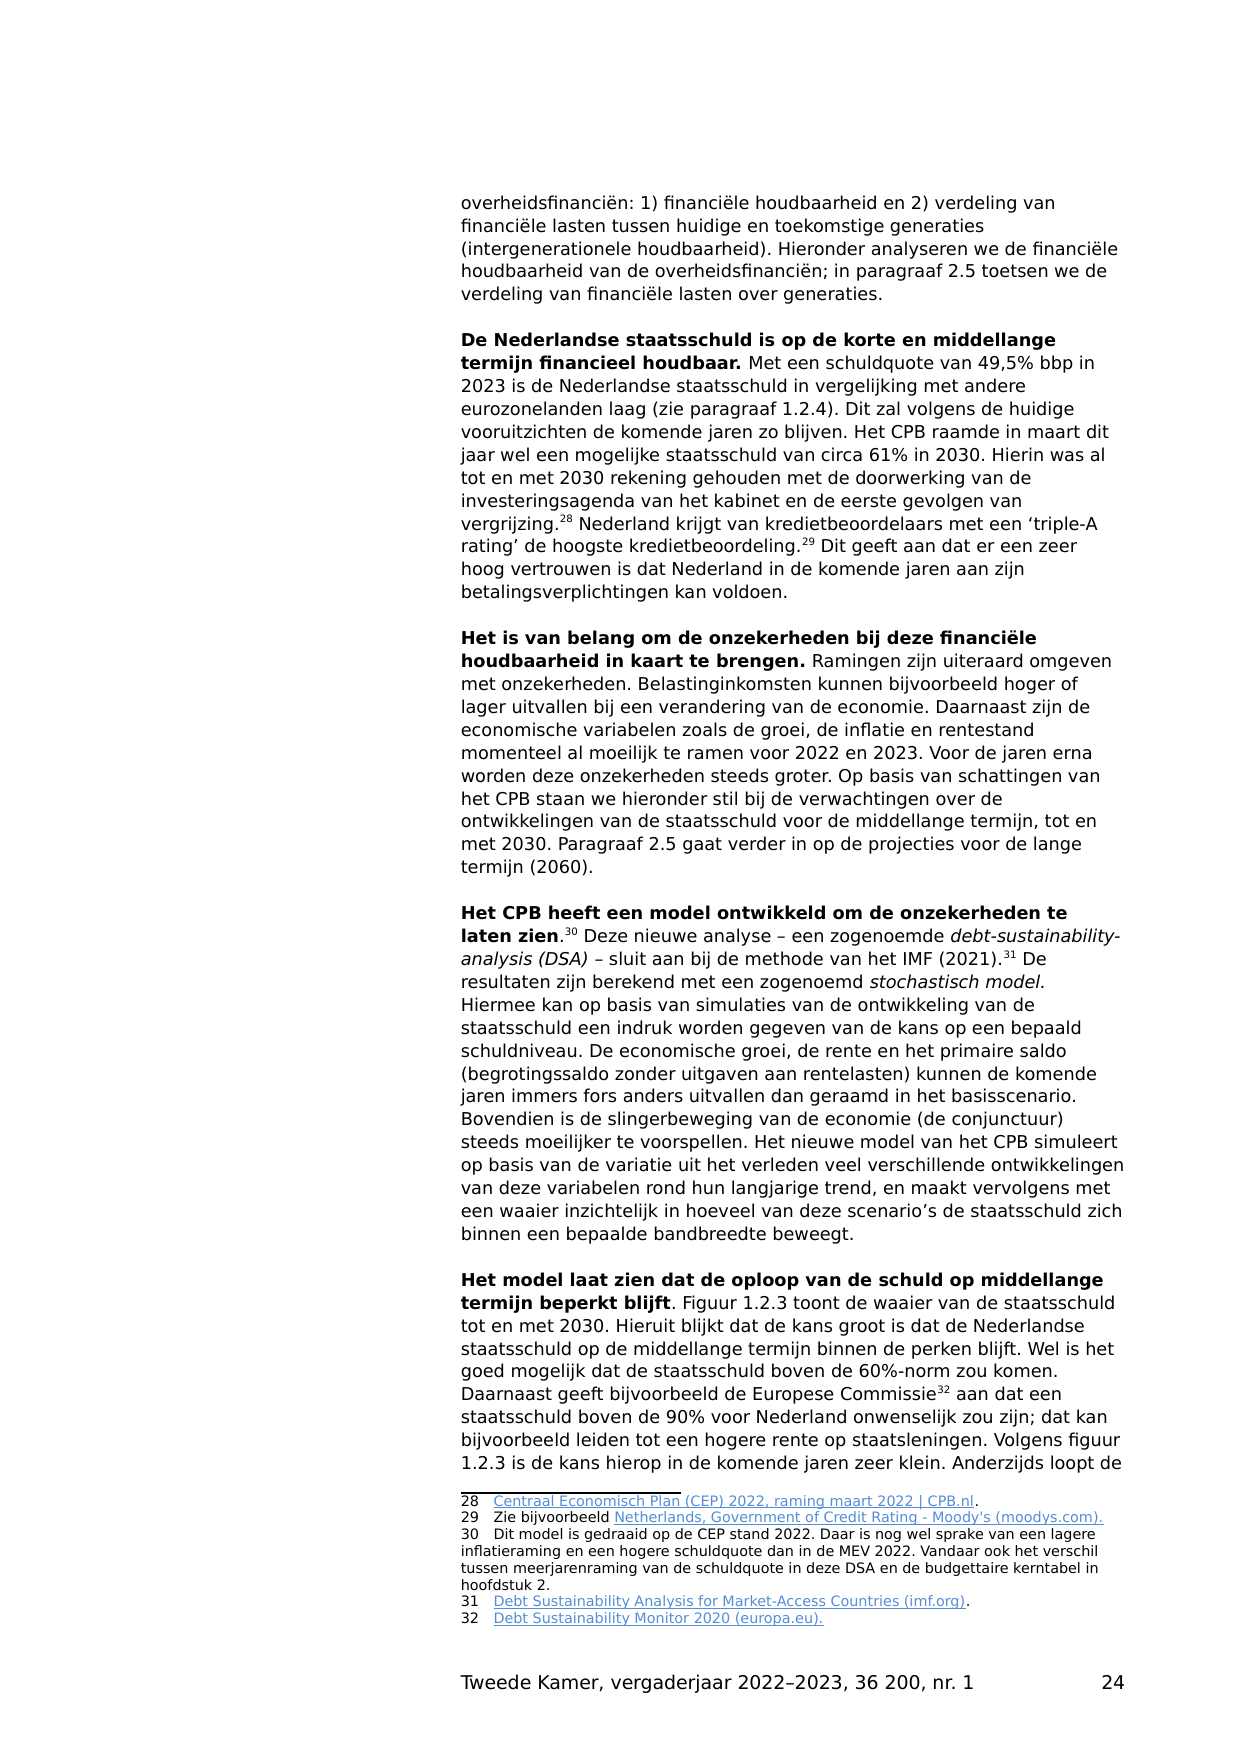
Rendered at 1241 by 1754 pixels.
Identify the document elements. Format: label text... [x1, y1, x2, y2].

text __Debt Sustainability Analysis for Market-Access Countries (imf.org). [461, 1593, 1125, 1610]
text __Centraal Economisch Plan (CEP) 2022, raming maart 2022 | CPB.nl. [461, 1493, 1125, 1509]
text Het CPB heeft een model ontwikkeld om de onzekerheden te laten zien. Deze nieuwe analyse – een zogenoemde debt-sustainability-analysis (DSA) – sluit aan bij de methode van het IMF (2021). De resultaten zijn berekend met een zogenoemd stochastisch model. Hiermee kan op basis van simulaties van de ontwikkeling van de staatsschuld een indruk worden gegeven van de kans op een bepaald schuldniveau. De economische groei, de rente en het primaire saldo (begrotingssaldo zonder uitgaven aan rentelasten) kunnen de komende jaren immers fors anders uitvallen dan geraamd in het basisscenario. Bovendien is de slingerbeweging van de economie (de conjunctuur) steeds moeilijker te voorspellen. Het nieuwe model van het CPB simuleert op basis van de variatie uit het verleden veel verschillende ontwikkelingen van deze variabelen rond hun langjarige trend, en maakt vervolgens met een waaier inzichtelijk in hoeveel van deze scenario’s de staatsschuld zich binnen een bepaalde bandbreedte beweegt. [461, 901, 1125, 1245]
text __Zie bijvoorbeeld Netherlands, Government of Credit Rating - Moody's (moodys.com). [461, 1509, 1125, 1526]
text overheidsfinanciën: 1) financiële houdbaarheid en 2) verdeling van financiële lasten tussen huidige en toekomstige generaties (intergenerationele houdbaarheid). Hieronder analyseren we de financiële houdbaarheid van de overheidsfinanciën; in paragraaf 2.5 toetsen we de verdeling van financiële lasten over generaties. [461, 191, 1125, 305]
text __Dit model is gedraaid op de CEP stand 2022. Daar is nog wel sprake van een lagere inflatieraming en een hogere schuldquote dan in de MEV 2022. Vandaar ook het verschil tussen meerjarenraming van de schuldquote in deze DSA en de budgettaire kerntabel in hoofdstuk 2. [461, 1526, 1125, 1593]
text Het model laat zien dat de oploop van de schuld op middellange termijn beperkt blijft. Figuur 1.2.3 toont de waaier van de staatsschuld tot en met 2030. Hieruit blijkt dat de kans groot is dat de Nederlandse staatsschuld op de middellange termijn binnen de perken blijft. Wel is het goed mogelijk dat de staatsschuld boven de 60%-norm zou komen. Daarnaast geeft bijvoorbeeld de Europese Commissie aan dat een staatsschuld boven de 90% voor Nederland onwenselijk zou zijn; dat kan bijvoorbeeld leiden tot een hogere rente op staatsleningen. Volgens figuur 1.2.3 is de kans hierop in de komende jaren zeer klein. Anderzijds loopt de [461, 1268, 1125, 1474]
text Het is van belang om de onzekerheden bij deze financiële houdbaarheid in kaart te brengen. Ramingen zijn uiteraard omgeven met onzekerheden. Belastinginkomsten kunnen bijvoorbeeld hoger of lager uitvallen bij een verandering van de economie. Daarnaast zijn de economische variabelen zoals de groei, de inflatie en rentestand momenteel al moeilijk te ramen voor 2022 en 2023. Voor de jaren erna worden deze onzekerheden steeds groter. Op basis van schattingen van het CPB staan we hieronder stil bij de verwachtingen over de ontwikkelingen van de staatsschuld voor de middellange termijn, tot en met 2030. Paragraaf 2.5 gaat verder in op de projecties voor de lange termijn (2060). [461, 626, 1125, 878]
text __Debt Sustainability Monitor 2020 (europa.eu). [461, 1610, 1125, 1627]
text De Nederlandse staatsschuld is op de korte en middellange termijn financieel houdbaar. Met een schuldquote van 49,5% bbp in 2023 is de Nederlandse staatsschuld in vergelijking met andere eurozonelanden laag (zie paragraaf 1.2.4). Dit zal volgens de huidige vooruitzichten de komende jaren zo blijven. Het CPB raamde in maart dit jaar wel een mogelijke staatsschuld van circa 61% in 2030. Hierin was al tot en met 2030 rekening gehouden met de doorwerking van de investeringsagenda van het kabinet en de eerste gevolgen van vergrijzing. Nederland krijgt van kredietbeoordelaars met een ‘triple-A rating’ de hoogste kredietbeoordeling. Dit geeft aan dat er een zeer hoog vertrouwen is dat Nederland in de komende jaren aan zijn betalingsverplichtingen kan voldoen. [461, 328, 1125, 603]
